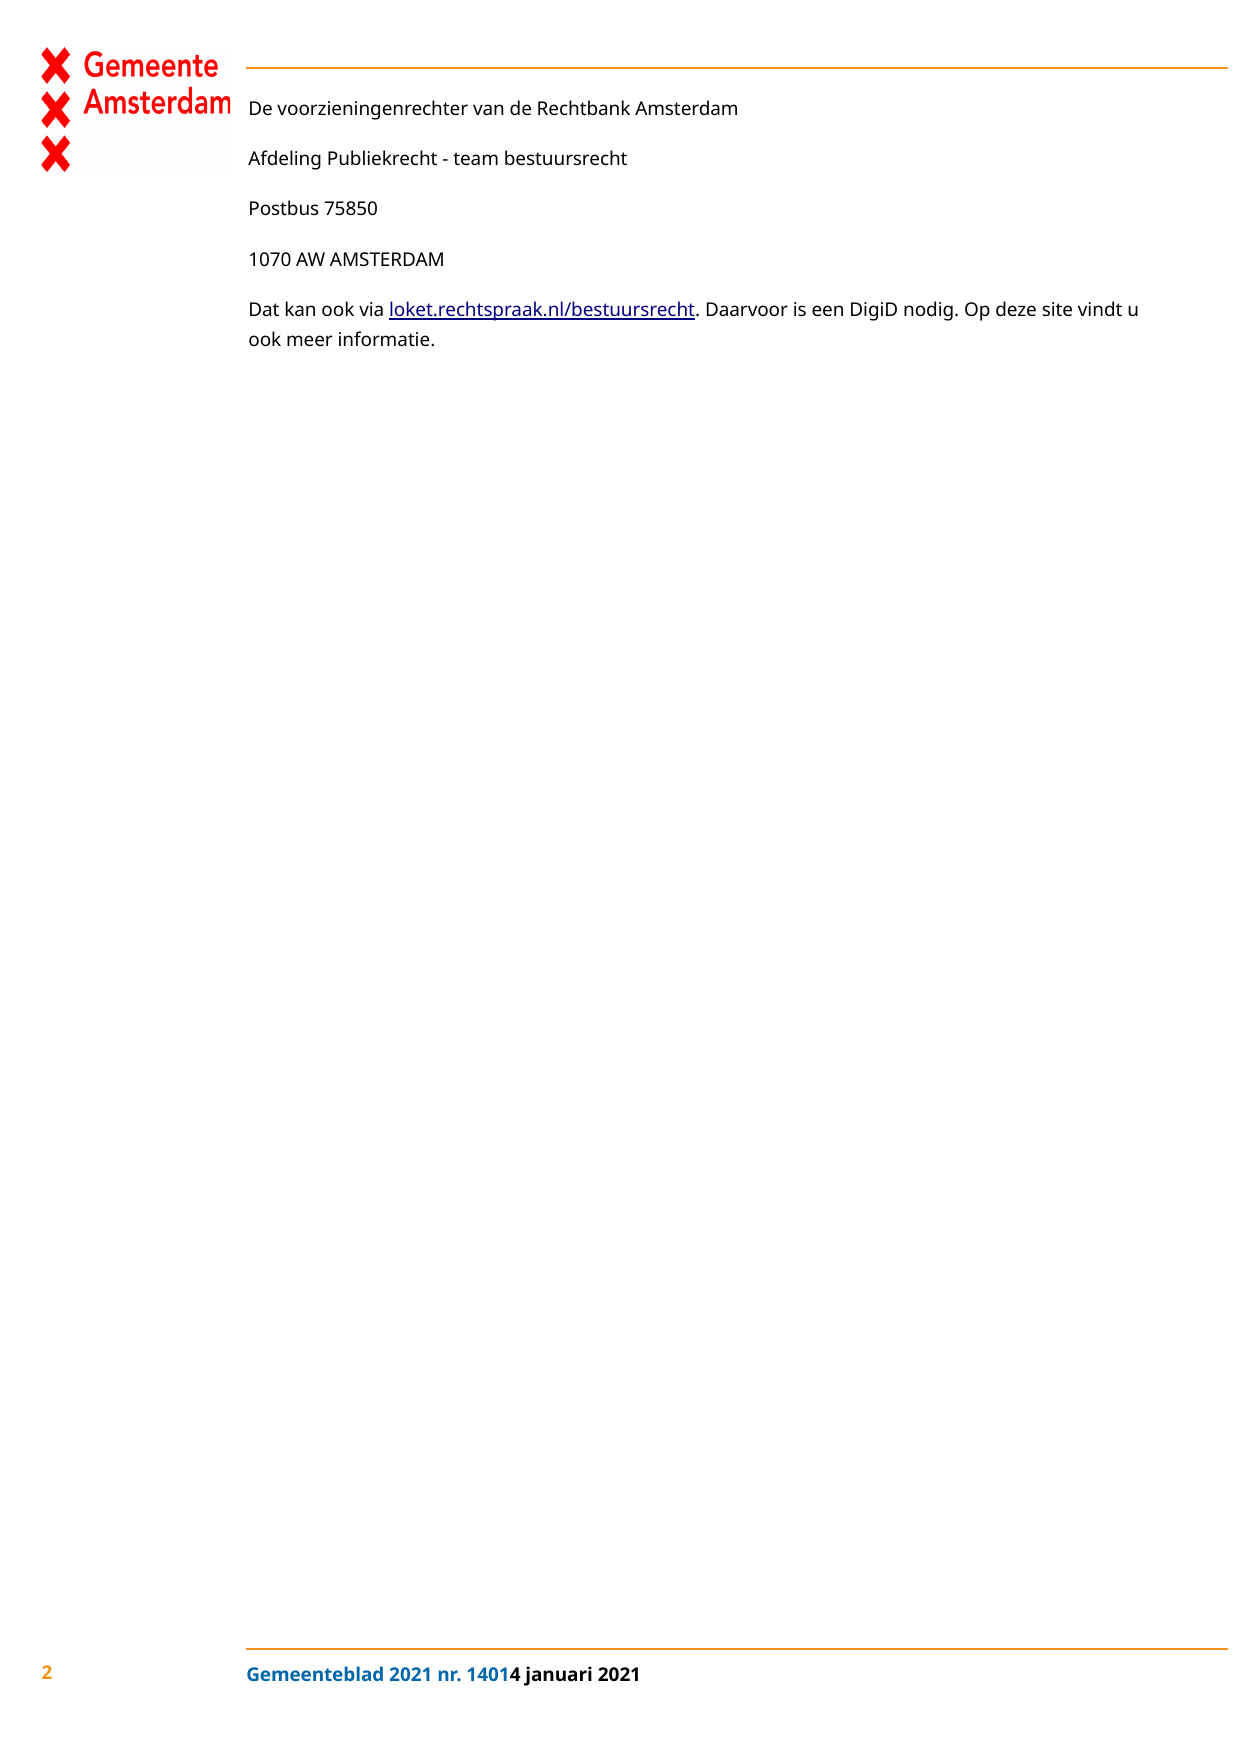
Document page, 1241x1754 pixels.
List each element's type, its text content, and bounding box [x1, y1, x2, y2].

picture [41, 47, 231, 172]
text Afdeling Publiekrecht - team bestuursrecht [248, 145, 1152, 171]
text Postbus 75850 [248, 196, 1152, 221]
text De voorzieningenrechter van de Rechtbank Amsterdam [248, 95, 1152, 121]
text 1070 AW AMSTERDAM [248, 246, 1152, 272]
text Dat kan ook via loket.rechtspraak.nl/bestuursrecht. Daarvoor is een DigiD nodig. Op deze site vindt u ook meer informatie. [248, 296, 1152, 352]
